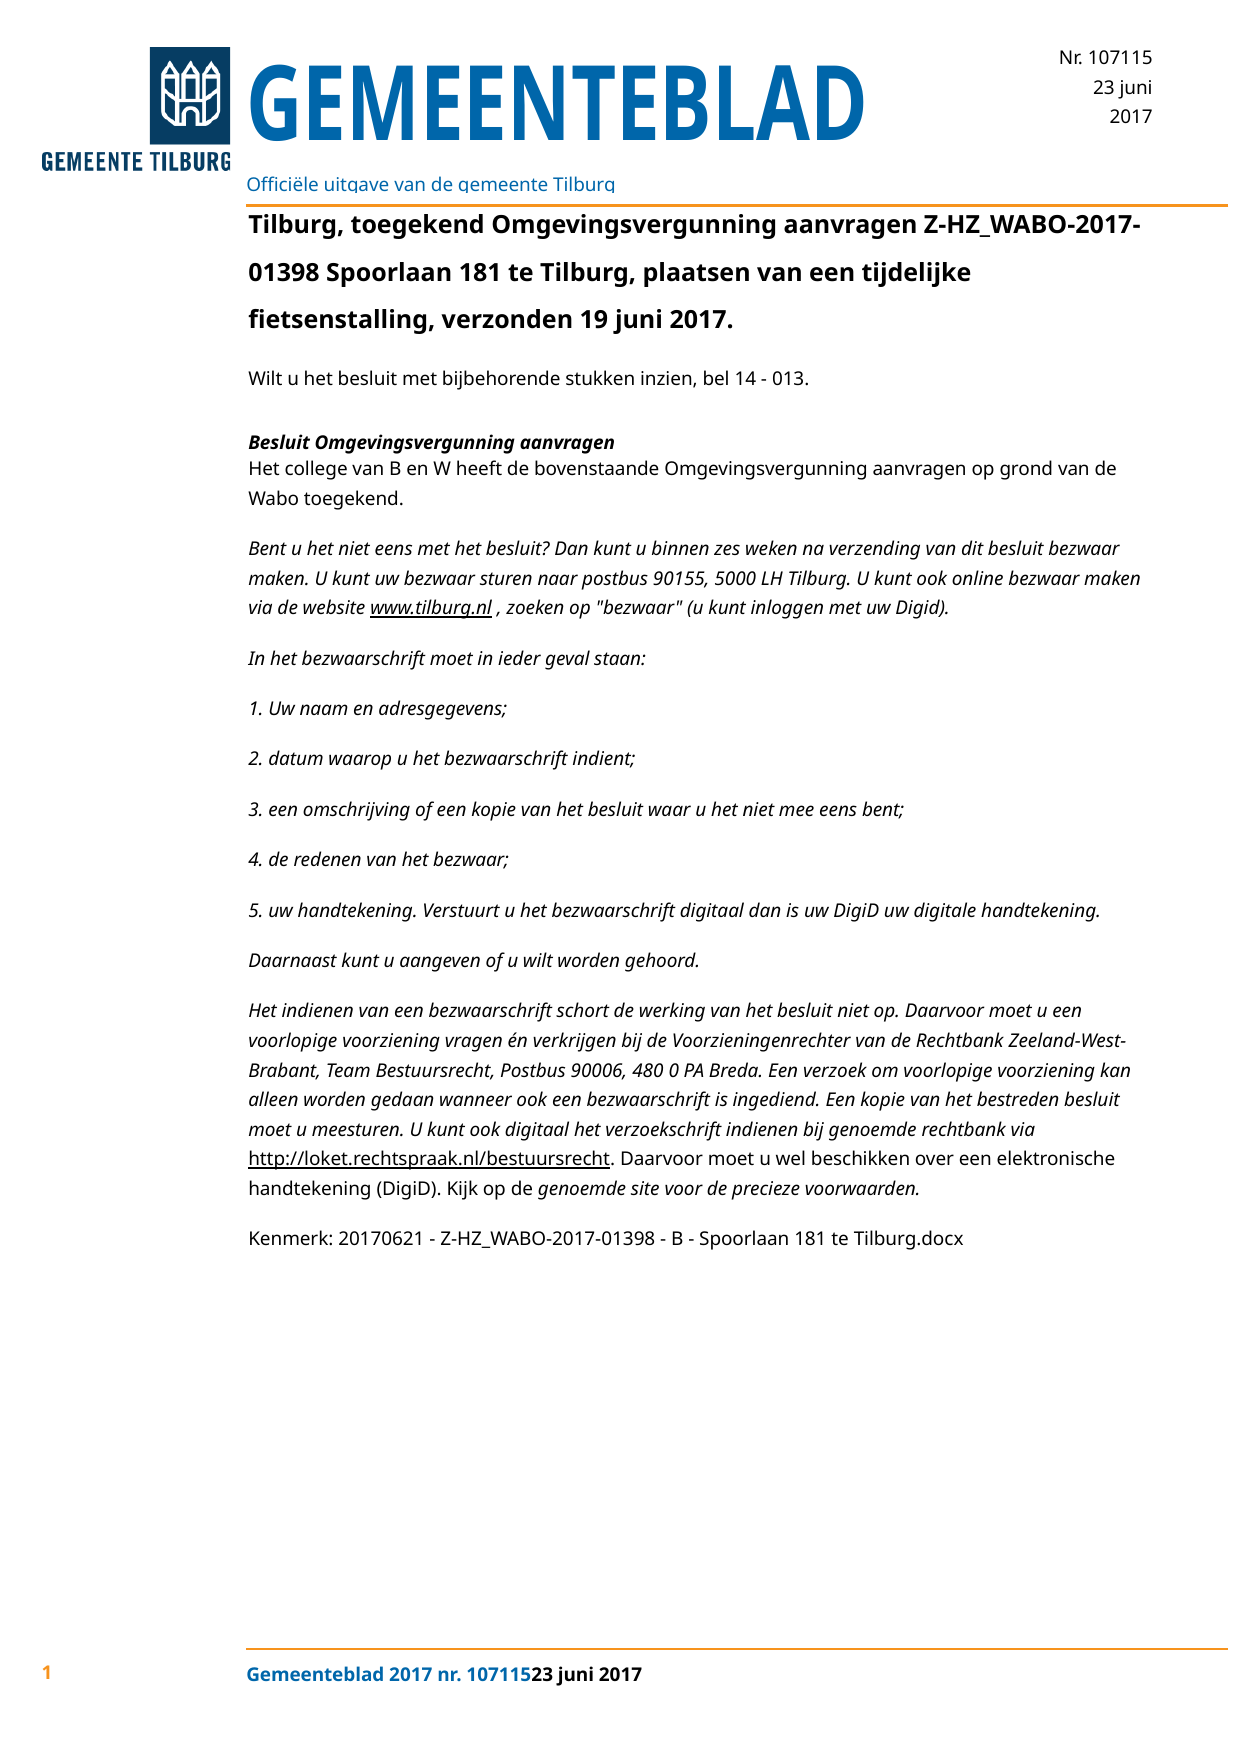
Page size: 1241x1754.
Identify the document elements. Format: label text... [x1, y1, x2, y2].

text Bent u het niet eens met het besluit? Dan kunt u binnen zes weken na verzending van dit besluit bezwaar maken. U kunt uw bezwaar sturen naar postbus 90155, 5000 LH Tilburg. U kunt ook online bezwaar maken via de website www.tilburg.nl , zoeken op "bezwaar" (u kunt inloggen met uw Digid). [248, 535, 1152, 620]
text Het indienen van een bezwaarschrift schort de werking van het besluit niet op. Daarvoor moet u een voorlopige voorziening vragen én verkrijgen bij de Voorzieningenrechter van de Rechtbank Zeeland-West-Brabant, Team Bestuursrecht, Postbus 90006, 480 0 PA Breda. Een verzoek om voorlopige voorziening kan alleen worden gedaan wanneer ook een bezwaarschrift is ingediend. Een kopie van het bestreden besluit moet u meesturen. U kunt ook digitaal het verzoekschrift indienen bij genoemde rechtbank via http://loket.rechtspraak.nl/bestuursrecht. Daarvoor moet u wel beschikken over een elektronische handtekening (DigiD). Kijk op de genoemde site voor de precieze voorwaarden. [248, 998, 1152, 1201]
text 5. uw handtekening. Verstuurt u het bezwaarschrift digitaal dan is uw DigiD uw digitale handtekening. [248, 897, 1152, 923]
text Besluit Omgevingsvergunning aanvragen [248, 429, 1152, 455]
text In het bezwaarschrift moet in ieder geval staan: [248, 645, 1152, 671]
picture [41, 47, 231, 172]
text Daarnaast kunt u aangeven of u wilt worden gehoord. [248, 947, 1152, 973]
text 4. de redenen van het bezwaar; [248, 846, 1152, 872]
text 3. een omschrijving of een kopie van het besluit waar u het niet mee eens bent; [248, 796, 1152, 822]
text Tilburg, toegekend Omgevingsvergunning aanvragen Z-HZ_WABO-2017-01398 Spoorlaan 181 te Tilburg, plaatsen van een tijdelijke fietsenstalling, verzonden 19 juni 2017. [248, 207, 1152, 336]
text Het college van B en W heeft de bovenstaande Omgevingsvergunning aanvragen op grond van de Wabo toegekend. [248, 455, 1152, 511]
text Kenmerk: 20170621 - Z-HZ_WABO-2017-01398 - B - Spoorlaan 181 te Tilburg.docx [248, 1226, 1152, 1251]
text 2. datum waarop u het bezwaarschrift indient; [248, 746, 1152, 771]
text 1. Uw naam en adresgegevens; [248, 695, 1152, 721]
text Wilt u het besluit met bijbehorende stukken inzien, bel 14 - 013. [248, 366, 1152, 391]
